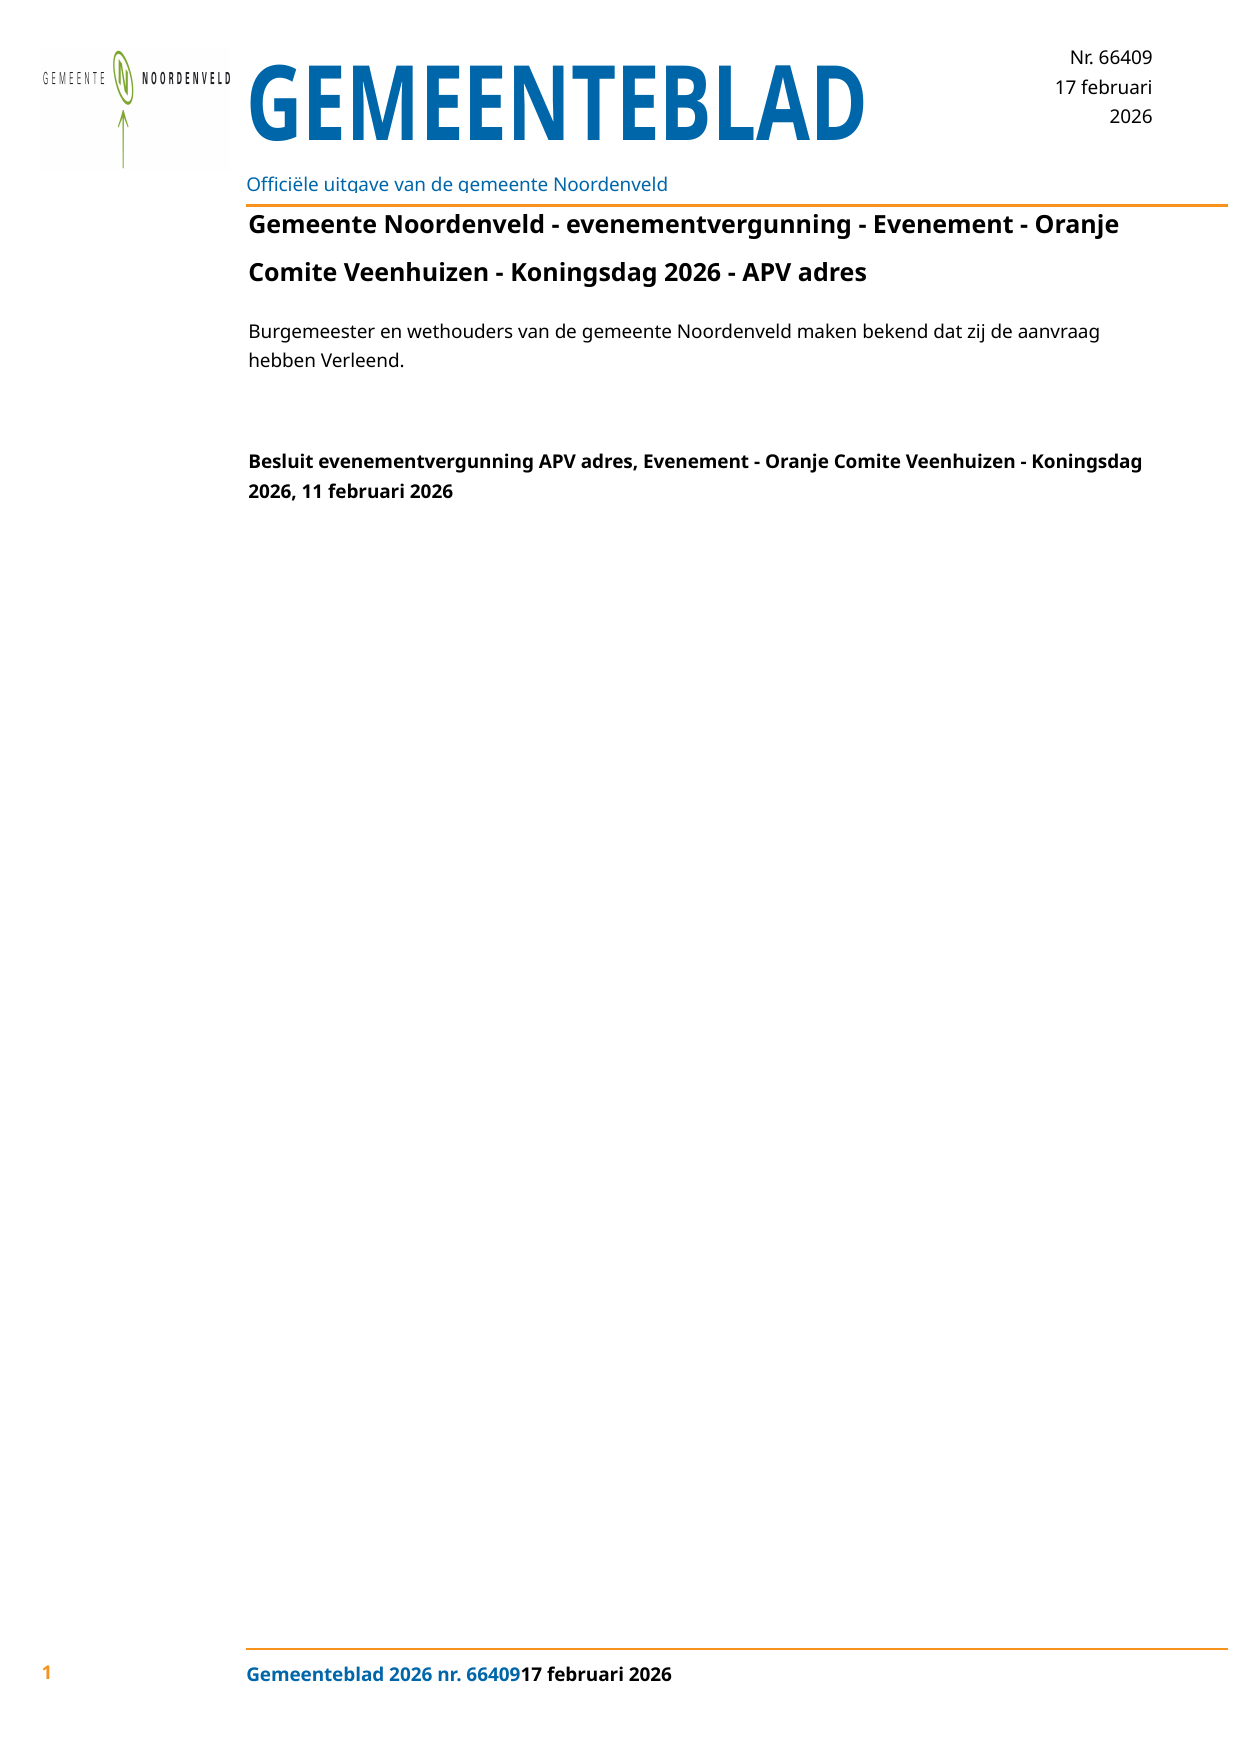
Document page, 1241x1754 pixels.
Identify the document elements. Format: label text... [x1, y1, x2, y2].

picture [41, 47, 231, 172]
text Besluit evenementvergunning APV adres, Evenement - Oranje Comite Veenhuizen - Koningsdag 2026, 11 februari 2026 [248, 448, 1152, 504]
text Burgemeester en wethouders van de gemeente Noordenveld maken bekend dat zij de aanvraag hebben Verleend. [248, 318, 1152, 373]
text Gemeente Noordenveld - evenementvergunning - Evenement - Oranje Comite Veenhuizen - Koningsdag 2026 - APV adres [248, 207, 1152, 288]
